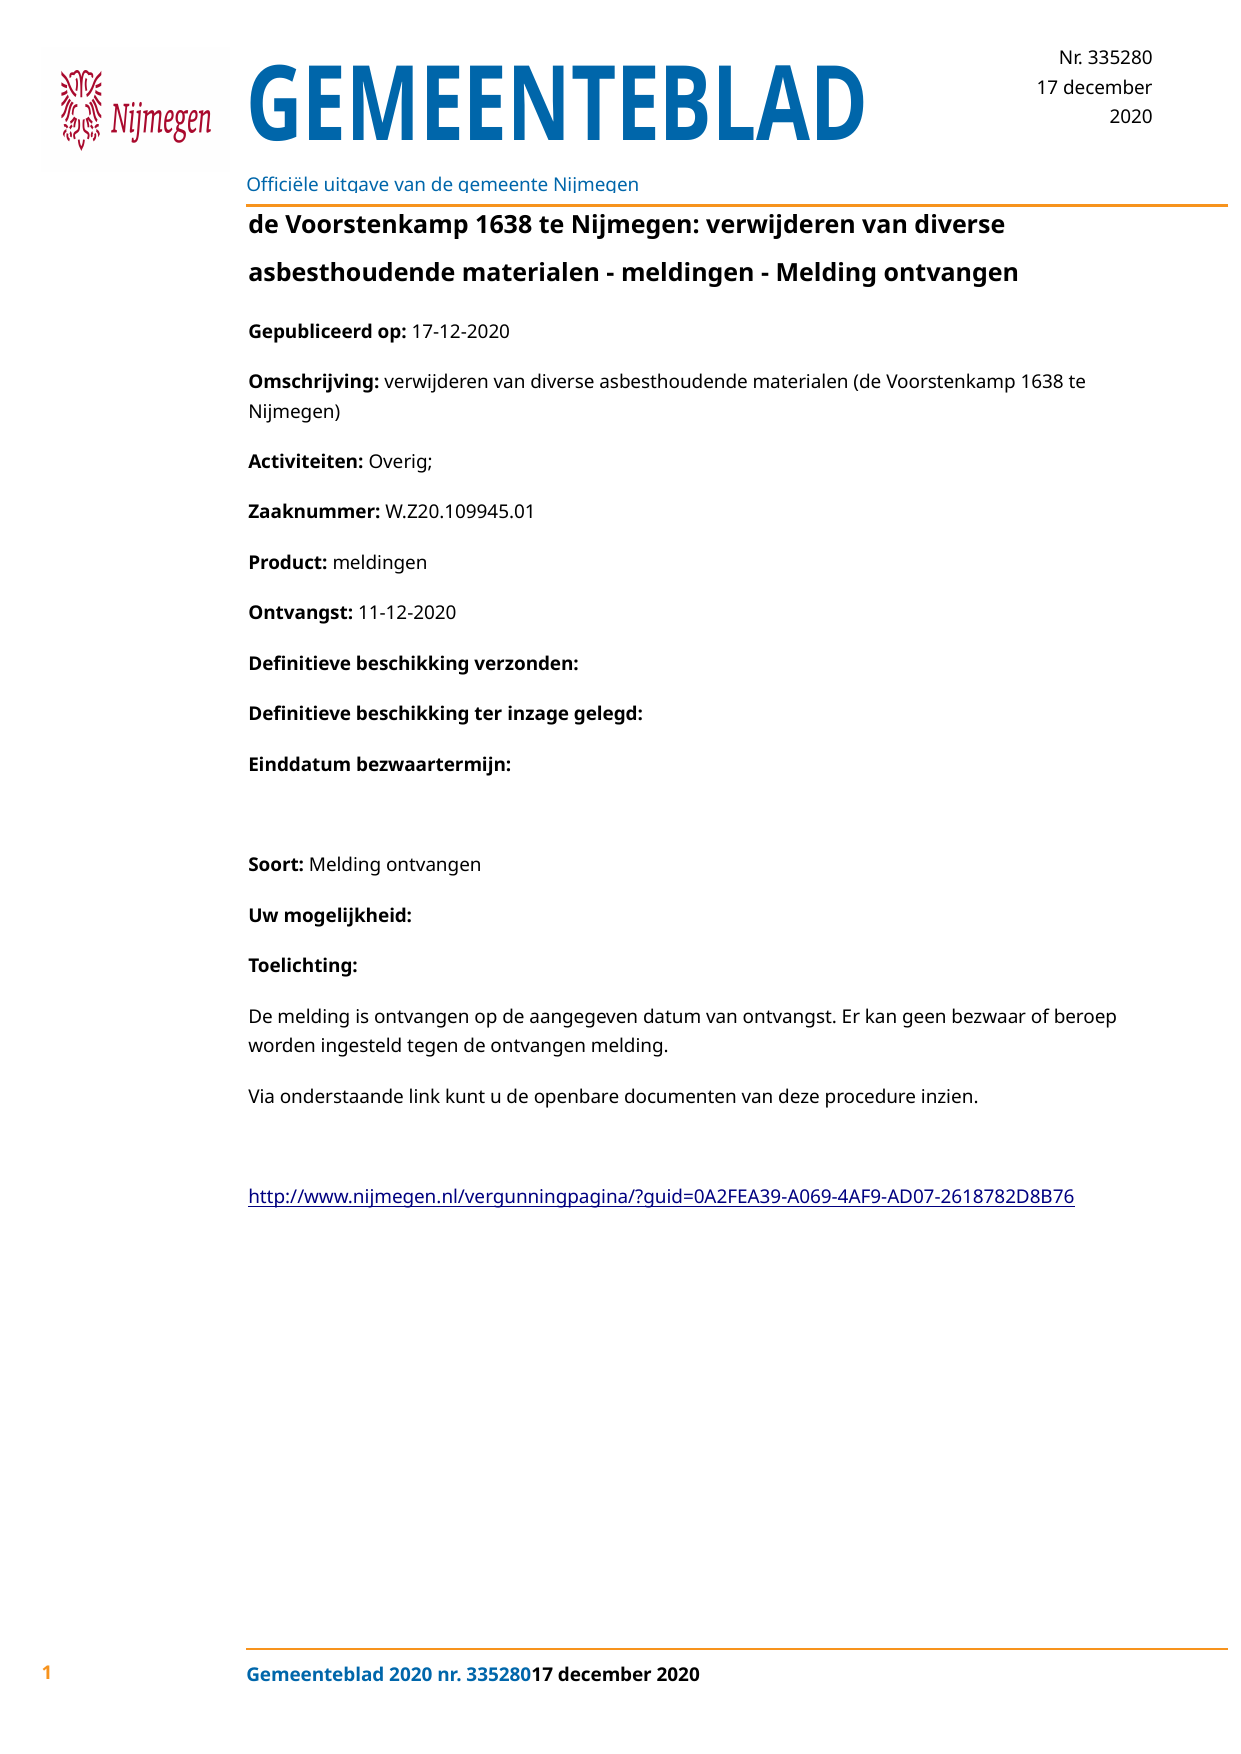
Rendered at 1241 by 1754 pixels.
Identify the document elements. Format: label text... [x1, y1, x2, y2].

text Omschrijving: verwijderen van diverse asbesthoudende materialen (de Voorstenkamp 1638 te Nijmegen) [248, 368, 1152, 424]
text Ontvangst: 11-12-2020 [248, 599, 1152, 625]
text Definitieve beschikking ter inzage gelegd: [248, 700, 1152, 726]
text Product: meldingen [248, 549, 1152, 575]
text De melding is ontvangen op de aangegeven datum van ontvangst. Er kan geen bezwaar of beroep worden ingesteld tegen de ontvangen melding. [248, 1003, 1152, 1058]
text Via onderstaande link kunt u de openbare documenten van deze procedure inzien. [248, 1083, 1152, 1109]
text Zaaknummer: W.Z20.109945.01 [248, 499, 1152, 524]
picture [41, 47, 231, 172]
text Soort: Melding ontvangen [248, 852, 1152, 877]
text Einddatum bezwaartermijn: [248, 751, 1152, 777]
text Uw mogelijkheid: [248, 902, 1152, 928]
text http://www.nijmegen.nl/vergunningpagina/?guid=0A2FEA39-A069-4AF9-AD07-2618782D8B76 [248, 1184, 1152, 1209]
text de Voorstenkamp 1638 te Nijmegen: verwijderen van diverse asbesthoudende materialen - meldingen - Melding ontvangen [248, 207, 1152, 288]
text Toelichting: [248, 952, 1152, 978]
text Definitieve beschikking verzonden: [248, 650, 1152, 676]
text Gepubliceerd op: 17-12-2020 [248, 318, 1152, 344]
text Activiteiten: Overig; [248, 448, 1152, 474]
